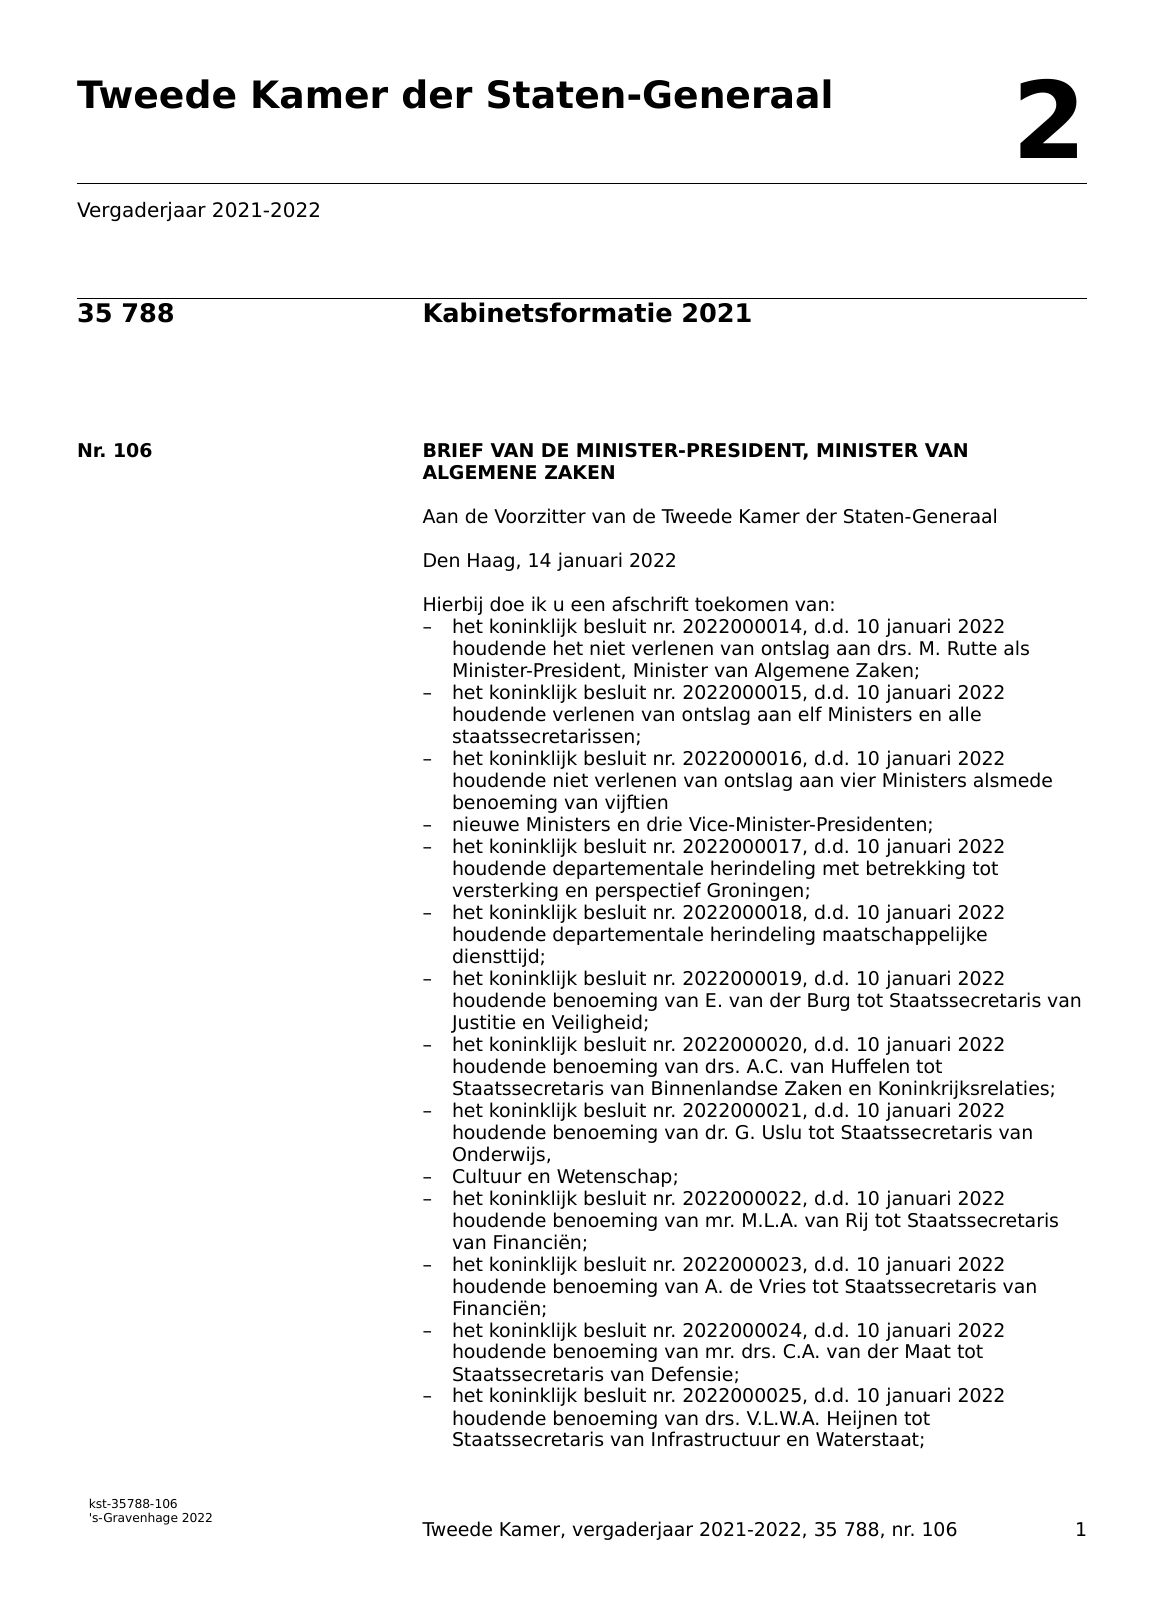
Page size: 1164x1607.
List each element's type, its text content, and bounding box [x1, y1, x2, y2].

text – Cultuur en Wetenschap; [422, 1166, 1087, 1188]
text – het koninklijk besluit nr. 2022000014, d.d. 10 januari 2022 houdende het niet verlenen van ontslag aan drs. M. Rutte als Minister-President, Minister van Algemene Zaken; [422, 616, 1087, 682]
text – nieuwe Ministers en drie Vice-Minister-Presidenten; [422, 814, 1087, 836]
table_header Tweede Kamer der Staten-Generaal [77, 59, 886, 183]
text – het koninklijk besluit nr. 2022000018, d.d. 10 januari 2022 houdende departementale herindeling maatschappelijke diensttijd; [422, 902, 1087, 968]
text Den Haag, 14 januari 2022 [422, 550, 1087, 572]
text Hierbij doe ik u een afschrift toekomen van: [422, 594, 1087, 616]
table_header 2 [886, 59, 1087, 183]
subtitle 35 788 Kabinetsformatie 2021 [77, 299, 1087, 329]
text – het koninklijk besluit nr. 2022000025, d.d. 10 januari 2022 houdende benoeming van drs. V.L.W.A. Heijnen tot Staatssecretaris van Infrastructuur en Waterstaat; [422, 1385, 1087, 1451]
text Aan de Voorzitter van de Tweede Kamer der Staten-Generaal [422, 506, 1087, 528]
text – het koninklijk besluit nr. 2022000024, d.d. 10 januari 2022 houdende benoeming van mr. drs. C.A. van der Maat tot Staatssecretaris van Defensie; [422, 1319, 1087, 1385]
text kst-35788-106 [88, 1497, 323, 1511]
text – het koninklijk besluit nr. 2022000015, d.d. 10 januari 2022 houdende verlenen van ontslag aan elf Ministers en alle staatssecretarissen; [422, 682, 1087, 748]
text – het koninklijk besluit nr. 2022000023, d.d. 10 januari 2022 houdende benoeming van A. de Vries tot Staatssecretaris van Financiën; [422, 1253, 1087, 1319]
text 's-Gravenhage 2022 [88, 1511, 323, 1525]
text – het koninklijk besluit nr. 2022000022, d.d. 10 januari 2022 houdende benoeming van mr. M.L.A. van Rij tot Staatssecretaris van Financiën; [422, 1188, 1087, 1253]
text – het koninklijk besluit nr. 2022000017, d.d. 10 januari 2022 houdende departementale herindeling met betrekking tot versterking en perspectief Groningen; [422, 836, 1087, 902]
text – het koninklijk besluit nr. 2022000016, d.d. 10 januari 2022 houdende niet verlenen van ontslag aan vier Ministers alsmede benoeming van vijftien [422, 748, 1087, 814]
table_cell Vergaderjaar 2021-2022 [77, 184, 1087, 298]
text – het koninklijk besluit nr. 2022000019, d.d. 10 januari 2022 houdende benoeming van E. van der Burg tot Staatssecretaris van Justitie en Veiligheid; [422, 968, 1087, 1034]
text – het koninklijk besluit nr. 2022000021, d.d. 10 januari 2022 houdende benoeming van dr. G. Uslu tot Staatssecretaris van Onderwijs, [422, 1100, 1087, 1166]
subtitle Nr. 106 BRIEF VAN DE MINISTER-PRESIDENT, MINISTER VAN ALGEMENE ZAKEN [77, 440, 1087, 484]
text – het koninklijk besluit nr. 2022000020, d.d. 10 januari 2022 houdende benoeming van drs. A.C. van Huffelen tot Staatssecretaris van Binnenlandse Zaken en Koninkrijksrelaties; [422, 1034, 1087, 1100]
